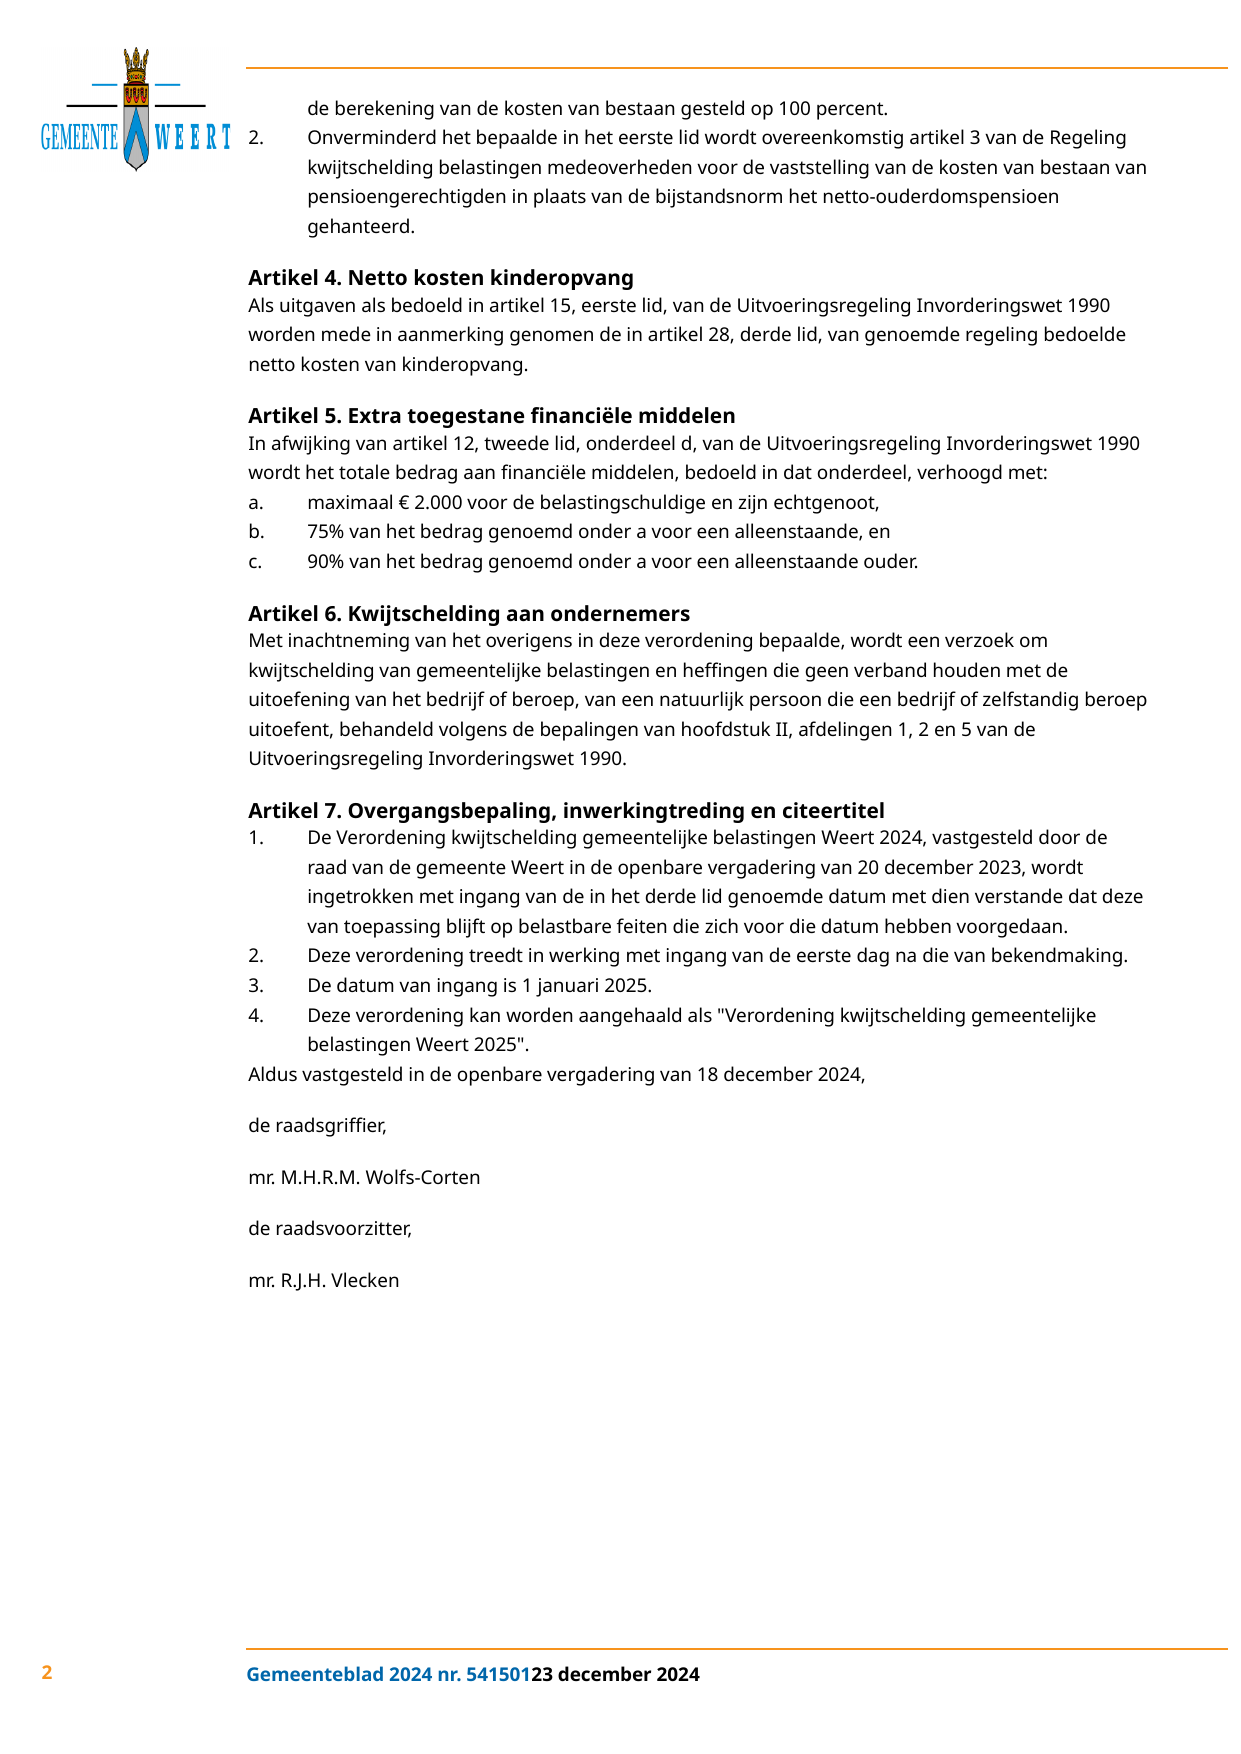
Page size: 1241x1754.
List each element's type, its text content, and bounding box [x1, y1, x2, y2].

picture [41, 47, 231, 172]
text mr. R.J.H. Vlecken [248, 1267, 1152, 1293]
list Deze verordening kan worden aangehaald als "Verordening kwijtschelding gemeentelijke belastingen Weert 2025". [248, 1002, 1152, 1057]
text Als uitgaven als bedoeld in artikel 15, eerste lid, van de Uitvoeringsregeling Invorderingswet 1990 worden mede in aanmerking genomen de in artikel 28, derde lid, van genoemde regeling bedoelde netto kosten van kinderopvang. [248, 292, 1152, 377]
list De Verordening kwijtschelding gemeentelijke belastingen Weert 2024, vastgesteld door de raad van de gemeente Weert in de openbare vergadering van 20 december 2023, wordt ingetrokken met ingang van de in het derde lid genoemde datum met dien verstande dat deze van toepassing blijft op belastbare feiten die zich voor die datum hebben voorgedaan. [248, 824, 1152, 939]
list Deze verordening treedt in werking met ingang van de eerste dag na die van bekendmaking. [248, 943, 1152, 968]
list 90% van het bedrag genoemd onder a voor een alleenstaande ouder. [248, 548, 1152, 574]
text de raadsvoorzitter, [248, 1215, 1152, 1241]
text In afwijking van artikel 12, tweede lid, onderdeel d, van de Uitvoeringsregeling Invorderingswet 1990 wordt het totale bedrag aan financiële middelen, bedoeld in dat onderdeel, verhoogd met: [248, 430, 1152, 485]
text mr. M.H.R.M. Wolfs-Corten [248, 1164, 1152, 1190]
list maximaal € 2.000 voor de belastingschuldige en zijn echtgenoot, [248, 489, 1152, 515]
text Aldus vastgesteld in de openbare vergadering van 18 december 2024, [248, 1061, 1152, 1087]
text Met inachtneming van het overigens in deze verordening bepaalde, wordt een verzoek om kwijtschelding van gemeentelijke belastingen en heffingen die geen verband houden met de uitoefening van het bedrijf of beroep, van een natuurlijk persoon die een bedrijf of zelfstandig beroep uitoefent, behandeld volgens de bepalingen van hoofdstuk II, afdelingen 1, 2 en 5 van de Uitvoeringsregeling Invorderingswet 1990. [248, 627, 1152, 771]
list Onverminderd het bepaalde in het eerste lid wordt overeenkomstig artikel 3 van de Regeling kwijtschelding belastingen medeoverheden voor de vaststelling van de kosten van bestaan van pensioengerechtigden in plaats van de bijstandsnorm het netto-ouderdomspensioen gehanteerd. [248, 124, 1152, 239]
text Artikel 4. Netto kosten kinderopvang [248, 263, 1152, 292]
text Artikel 7. Overgangsbepaling, inwerkingtreding en citeertitel [248, 796, 1152, 824]
text de raadsgriffier, [248, 1112, 1152, 1138]
list de berekening van de kosten van bestaan gesteld op 100 percent. [248, 95, 1152, 121]
text Artikel 6. Kwijtschelding aan ondernemers [248, 599, 1152, 627]
text Artikel 5. Extra toegestane financiële middelen [248, 402, 1152, 430]
list De datum van ingang is 1 januari 2025. [248, 972, 1152, 998]
list 75% van het bedrag genoemd onder a voor een alleenstaande, en [248, 519, 1152, 544]
